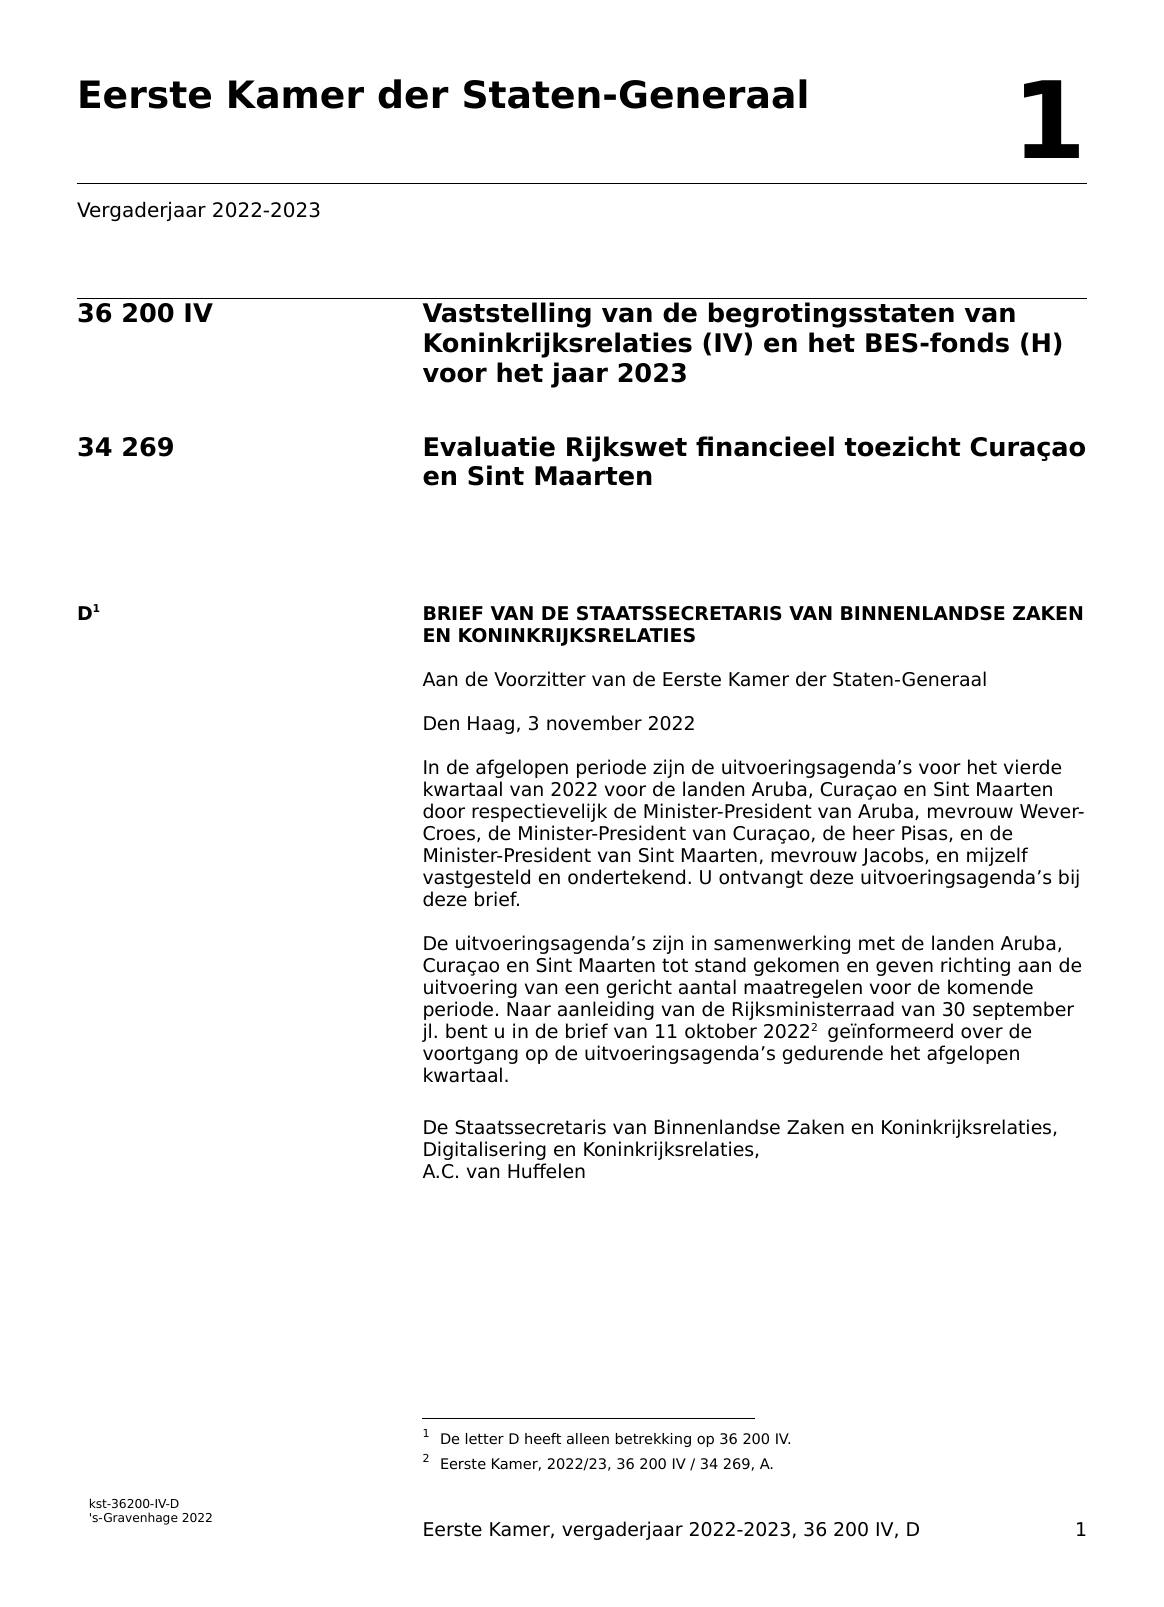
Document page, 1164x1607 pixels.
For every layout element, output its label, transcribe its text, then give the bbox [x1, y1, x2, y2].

subtitle D BRIEF VAN DE STAATSSECRETARIS VAN BINNENLANDSE ZAKEN EN KONINKRIJKSRELATIES [77, 603, 1087, 647]
text In de afgelopen periode zijn de uitvoeringsagenda’s voor het vierde kwartaal van 2022 voor de landen Aruba, Curaçao en Sint Maarten door respectievelijk de Minister-President van Aruba, mevrouw Wever-Croes, de Minister-President van Curaçao, de heer Pisas, en de Minister-President van Sint Maarten, mevrouw Jacobs, en mijzelf vastgesteld en ondertekend. U ontvangt deze uitvoeringsagenda’s bij deze brief. [422, 757, 1087, 911]
subtitle 36 200 IV Vaststelling van de begrotingsstaten van Koninkrijksrelaties (IV) en het BES-fonds (H) voor het jaar 2023 [77, 299, 1087, 388]
text De letter D heeft alleen betrekking op 36 200 IV. [422, 1427, 1087, 1449]
text Eerste Kamer, 2022/23, 36 200 IV / 34 269, A. [422, 1452, 1087, 1474]
text De Staatssecretaris van Binnenlandse Zaken en Koninkrijksrelaties, Digitalisering en Koninkrijksrelaties, A.C. van Huffelen [422, 1117, 1087, 1183]
text Den Haag, 3 november 2022 [422, 713, 1087, 735]
table_header 1 [886, 59, 1087, 183]
table_header Eerste Kamer der Staten-Generaal [77, 59, 886, 183]
text Aan de Voorzitter van de Eerste Kamer der Staten-Generaal [422, 669, 1087, 691]
text De uitvoeringsagenda’s zijn in samenwerking met de landen Aruba, Curaçao en Sint Maarten tot stand gekomen en geven richting aan de uitvoering van een gericht aantal maatregelen voor de komende periode. Naar aanleiding van de Rijksministerraad van 30 september jl. bent u in de brief van 11 oktober 2022 geïnformeerd over de voortgang op de uitvoeringsagenda’s gedurende het afgelopen kwartaal. [422, 933, 1087, 1087]
subtitle 34 269 Evaluatie Rijkswet financieel toezicht Curaçao en Sint Maarten [77, 432, 1087, 492]
table_cell Vergaderjaar 2022-2023 [77, 184, 1087, 298]
text 's-Gravenhage 2022 [88, 1511, 323, 1525]
text kst-36200-IV-D [88, 1497, 323, 1511]
